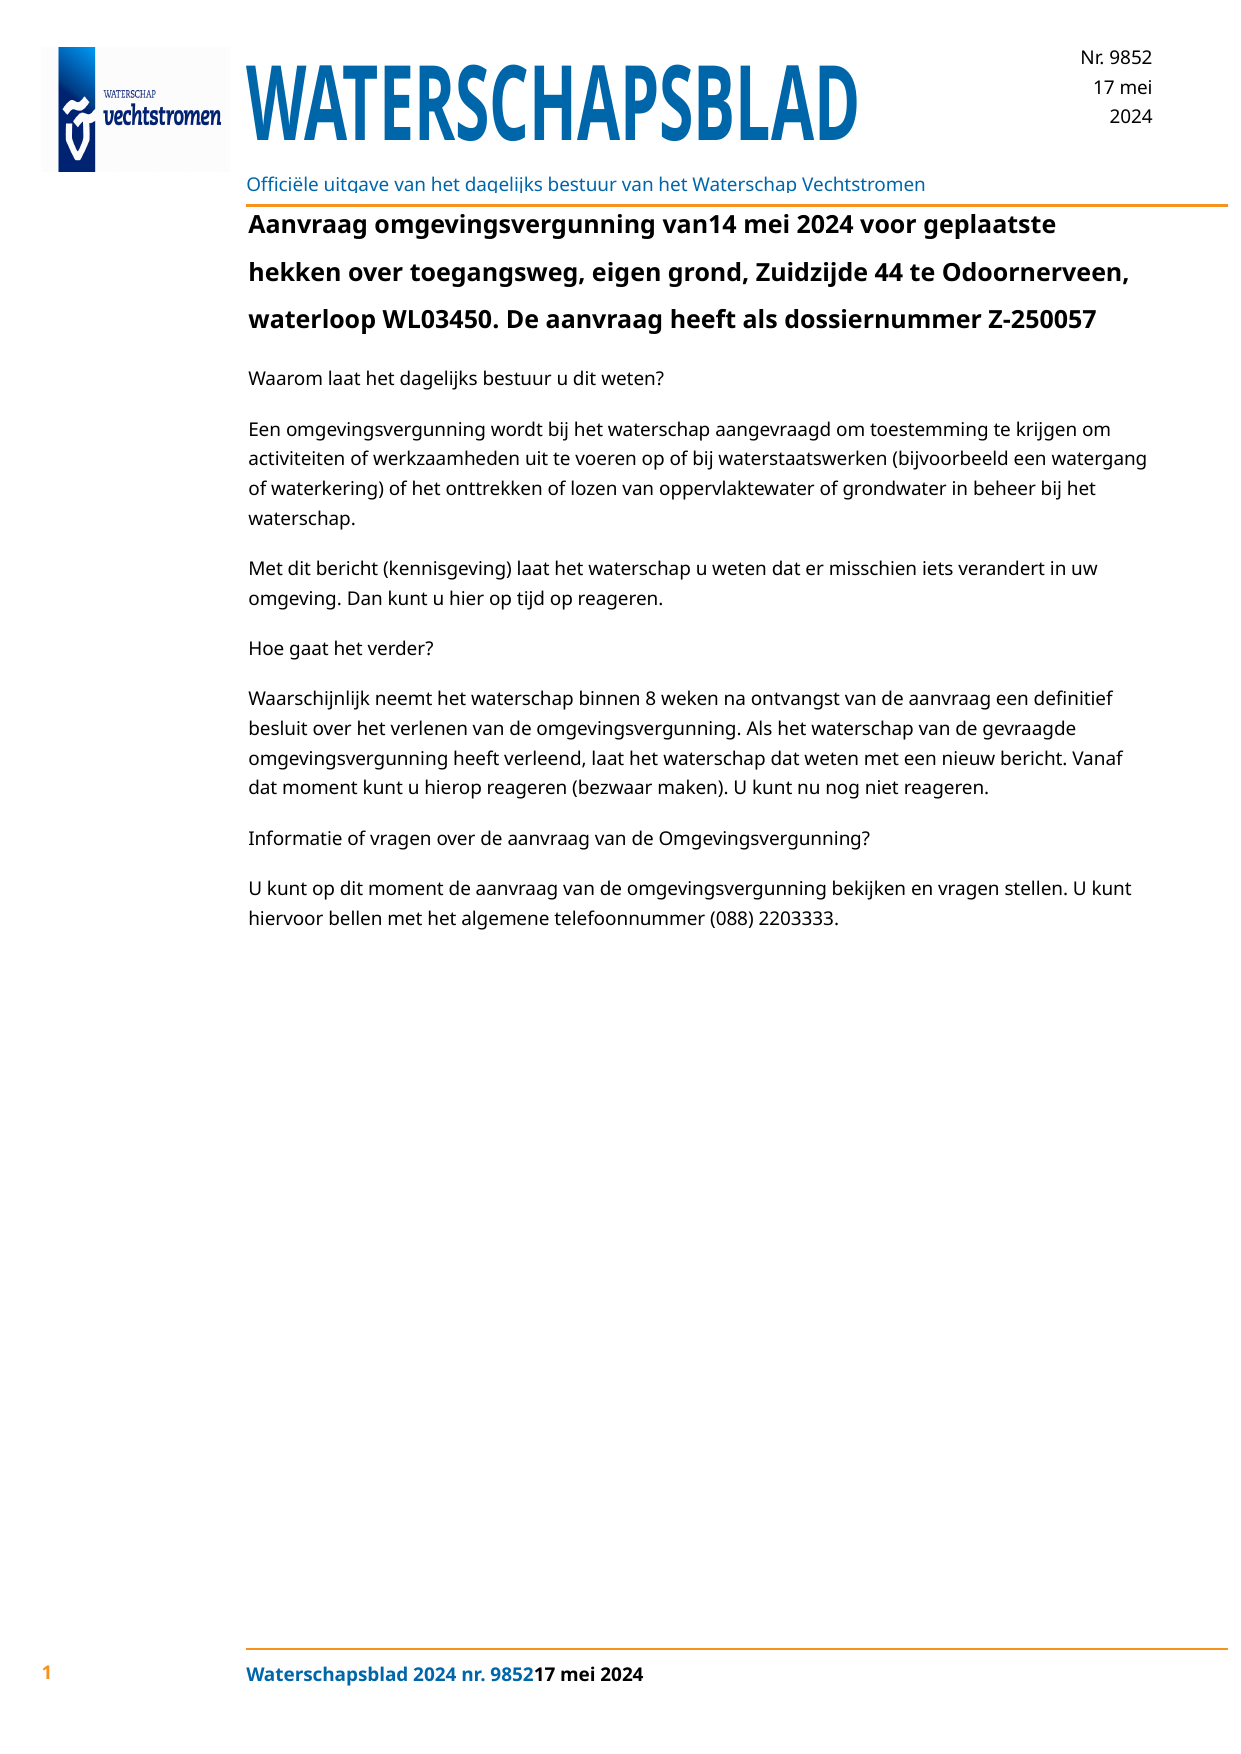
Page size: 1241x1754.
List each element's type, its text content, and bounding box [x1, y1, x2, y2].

text Waarom laat het dagelijks bestuur u dit weten? [248, 366, 1152, 391]
picture [41, 47, 231, 172]
text Een omgevingsvergunning wordt bij het waterschap aangevraagd om toestemming te krijgen om activiteiten of werkzaamheden uit te voeren op of bij waterstaatswerken (bijvoorbeeld een watergang of waterkering) of het onttrekken of lozen van oppervlaktewater of grondwater in beheer bij het waterschap. [248, 416, 1152, 530]
text Informatie of vragen over de aanvraag van de Omgevingsvergunning? [248, 825, 1152, 850]
text Hoe gaat het verder? [248, 635, 1152, 661]
text Aanvraag omgevingsvergunning van14 mei 2024 voor geplaatste hekken over toegangsweg, eigen grond, Zuidzijde 44 te Odoornerveen, waterloop WL03450. De aanvraag heeft als dossiernummer Z-250057 [248, 207, 1152, 336]
text Met dit bericht (kennisgeving) laat het waterschap u weten dat er misschien iets verandert in uw omgeving. Dan kunt u hier op tijd op reageren. [248, 555, 1152, 610]
text U kunt op dit moment de aanvraag van de omgevingsvergunning bekijken en vragen stellen. U kunt hiervoor bellen met het algemene telefoonnummer (088) 2203333. [248, 875, 1152, 930]
text Waarschijnlijk neemt het waterschap binnen 8 weken na ontvangst van de aanvraag een definitief besluit over het verlenen van de omgevingsvergunning. Als het waterschap van de gevraagde omgevingsvergunning heeft verleend, laat het waterschap dat weten met een nieuw bericht. Vanaf dat moment kunt u hierop reageren (bezwaar maken). U kunt nu nog niet reageren. [248, 686, 1152, 800]
